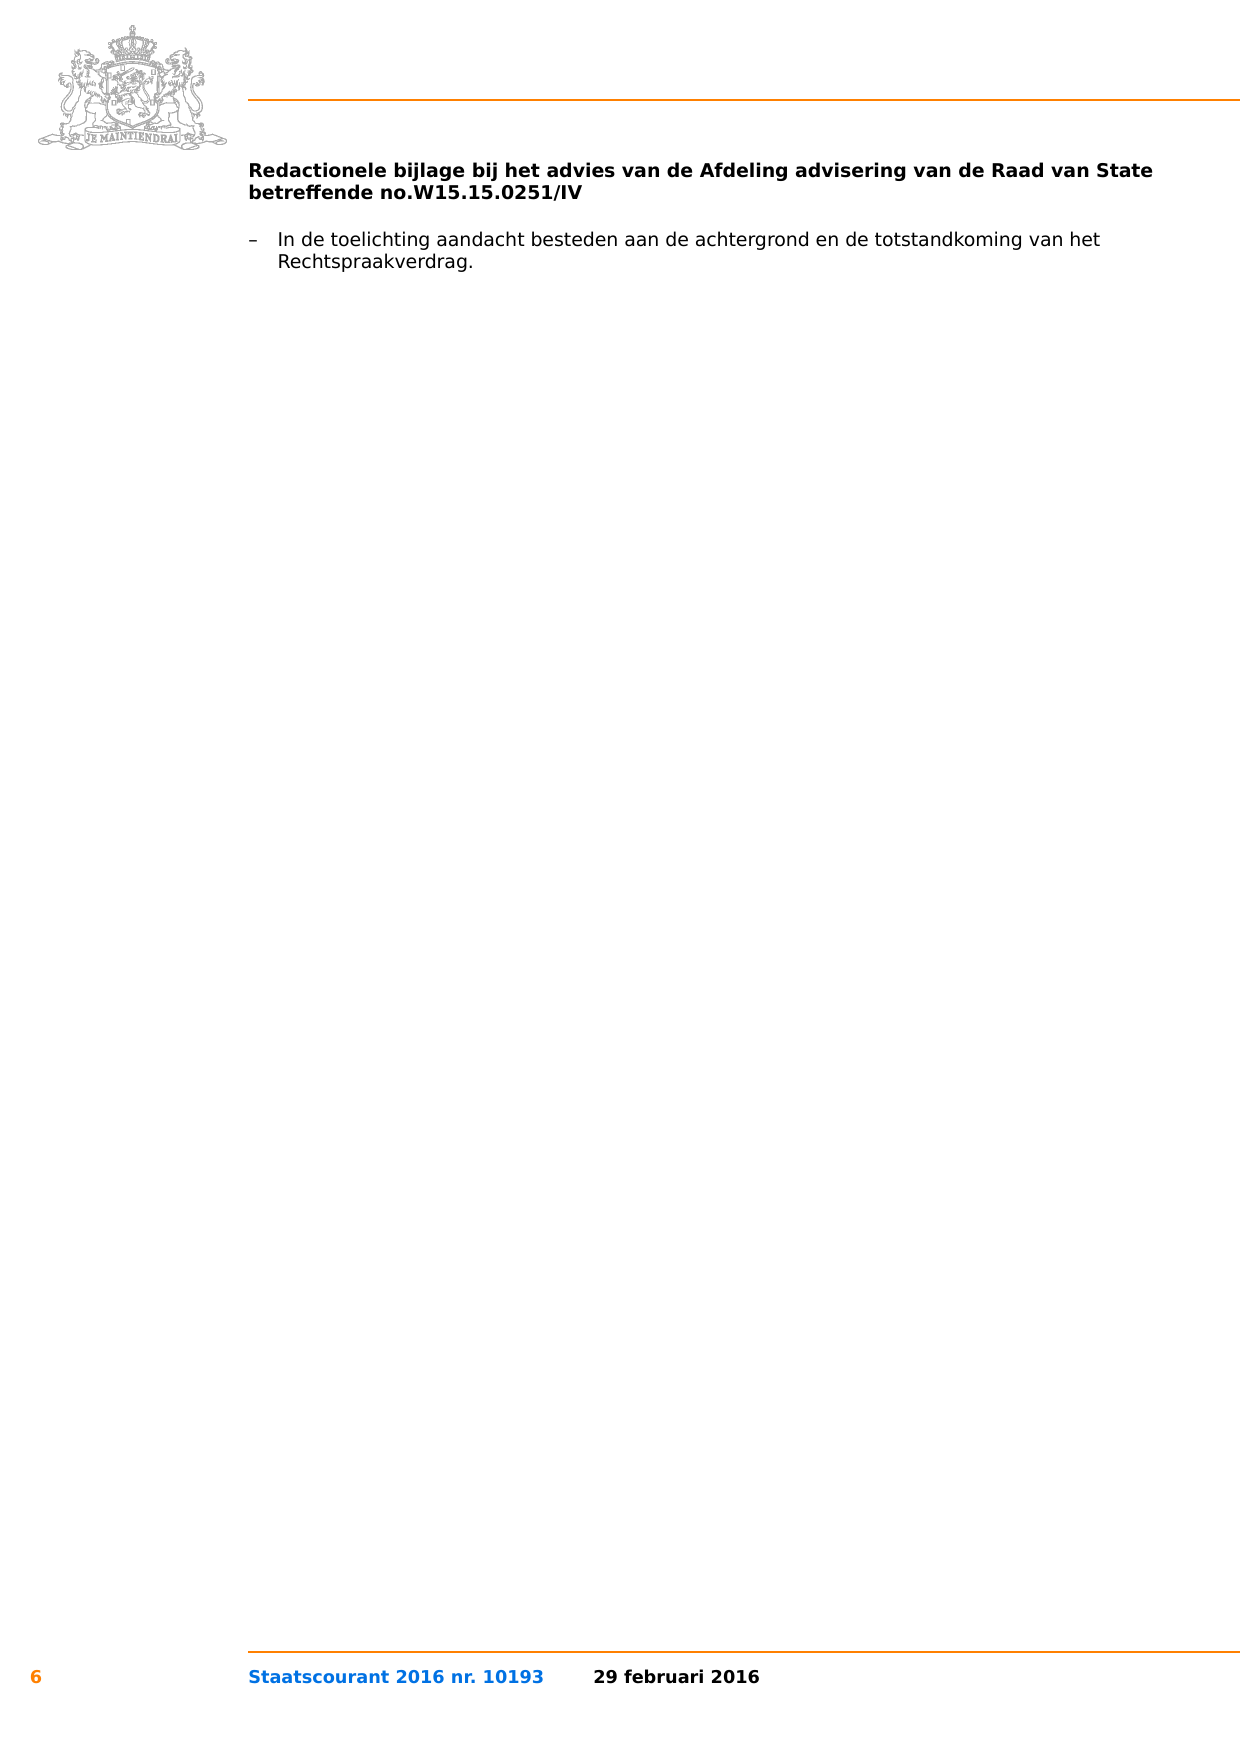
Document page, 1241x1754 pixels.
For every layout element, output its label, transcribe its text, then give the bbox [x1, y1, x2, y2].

subtitle Redactionele bijlage bij het advies van de Afdeling advisering van de Raad van State betreffende no.W15.15.0251/IV [248, 160, 1163, 204]
picture [38, 25, 227, 150]
text – In de toelichting aandacht besteden aan de achtergrond en de totstandkoming van het Rechtspraakverdrag. [248, 229, 1163, 273]
